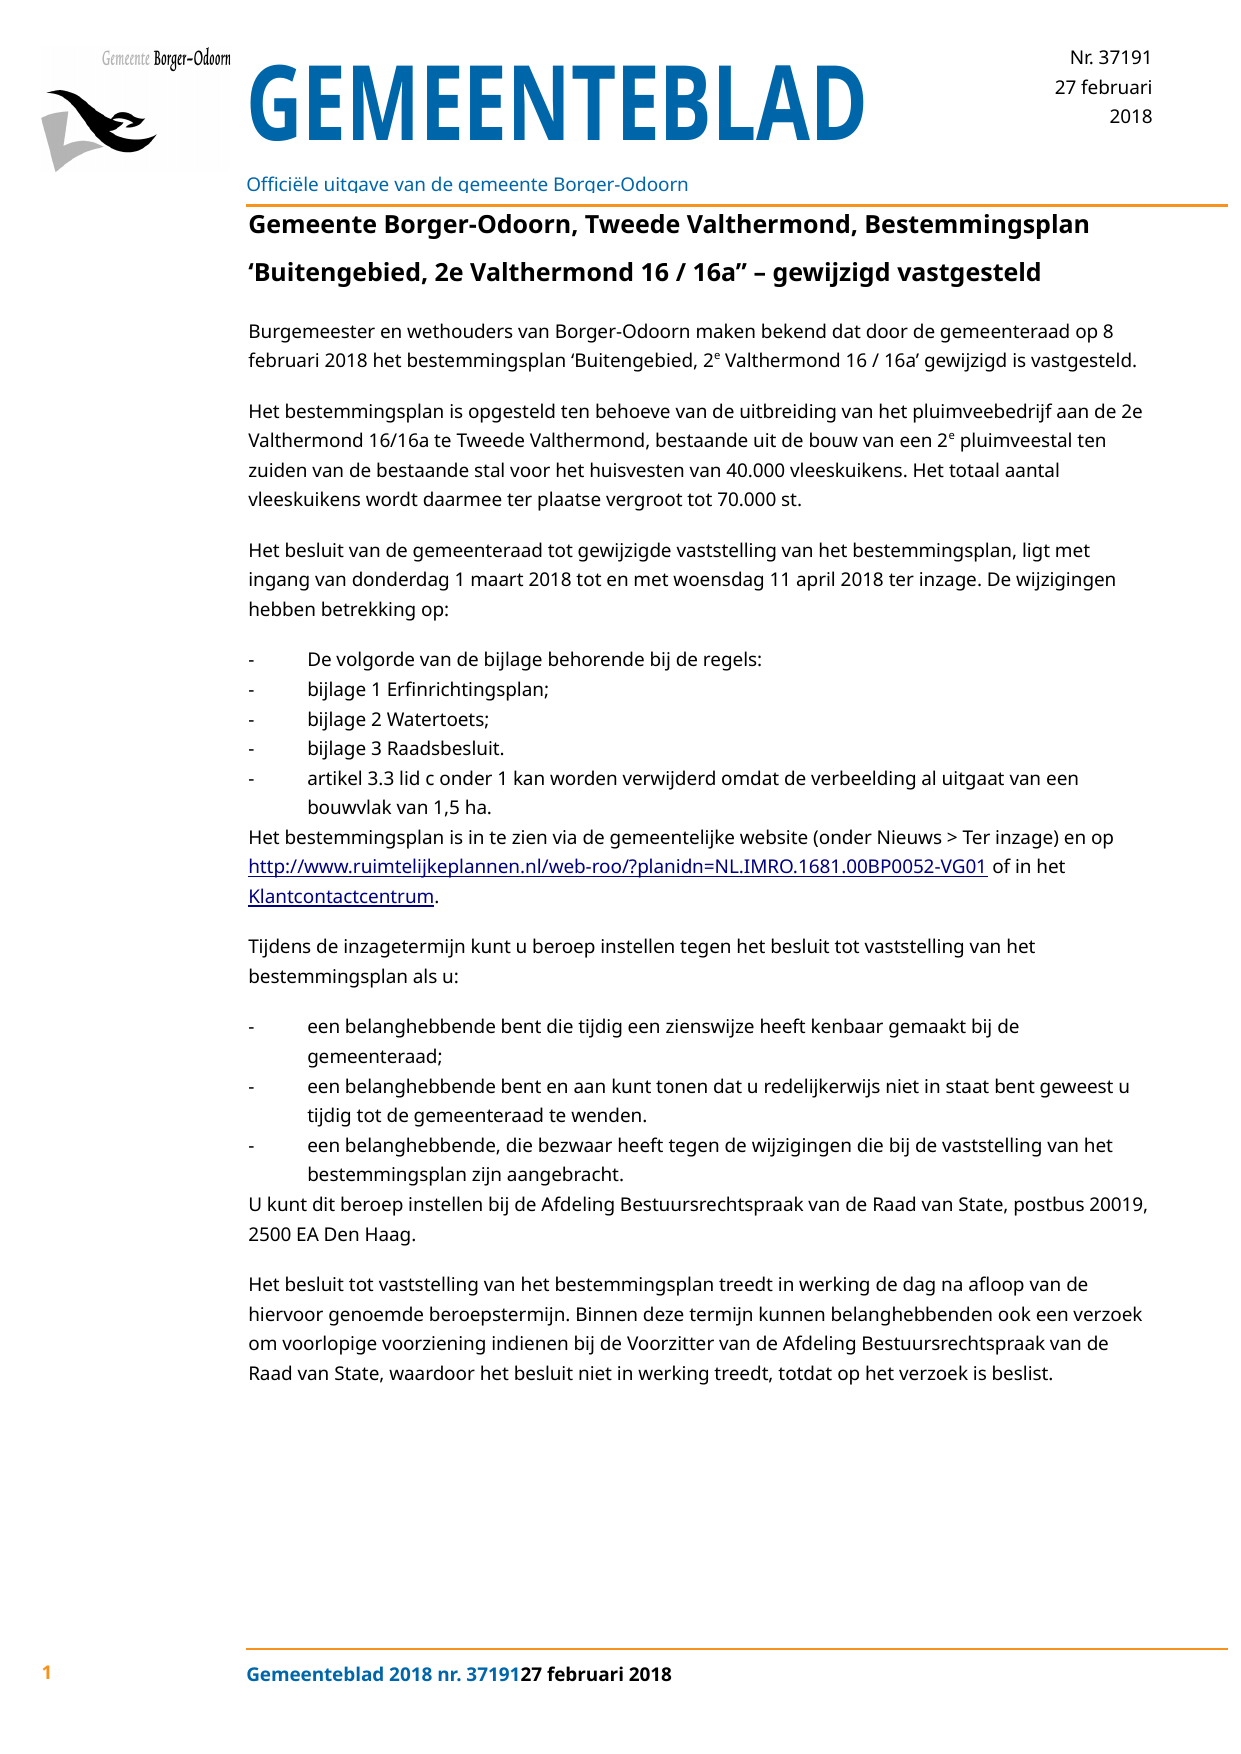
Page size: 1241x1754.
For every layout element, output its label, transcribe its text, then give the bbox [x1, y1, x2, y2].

list bijlage 2 Watertoets; [248, 706, 1152, 732]
list een belanghebbende, die bezwaar heeft tegen de wijzigingen die bij de vaststelling van het bestemmingsplan zijn aangebracht. [248, 1132, 1152, 1187]
text Het bestemmingsplan is opgesteld ten behoeve van de uitbreiding van het pluimveebedrijf aan de 2e Valthermond 16/16a te Tweede Valthermond, bestaande uit de bouw van een 2e pluimveestal ten zuiden van de bestaande stal voor het huisvesten van 40.000 vleeskuikens. Het totaal aantal vleeskuikens wordt daarmee ter plaatse vergroot tot 70.000 st. [248, 398, 1152, 512]
list bijlage 1 Erfinrichtingsplan; [248, 676, 1152, 702]
text Het besluit van de gemeenteraad tot gewijzigde vaststelling van het bestemmingsplan, ligt met ingang van donderdag 1 maart 2018 tot en met woensdag 11 april 2018 ter inzage. De wijzigingen hebben betrekking op: [248, 537, 1152, 622]
text Tijdens de inzagetermijn kunt u beroep instellen tegen het besluit tot vaststelling van het bestemmingsplan als u: [248, 934, 1152, 989]
text Gemeente Borger-Odoorn, Tweede Valthermond, Bestemmingsplan ‘Buitengebied, 2e Valthermond 16 / 16a” – gewijzigd vastgesteld [248, 207, 1152, 288]
text Burgemeester en wethouders van Borger-Odoorn maken bekend dat door de gemeenteraad op 8 februari 2018 het bestemmingsplan ‘Buitengebied, 2e Valthermond 16 / 16a’ gewijzigd is vastgesteld. [248, 318, 1152, 373]
list een belanghebbende bent die tijdig een zienswijze heeft kenbaar gemaakt bij de gemeenteraad; [248, 1014, 1152, 1069]
picture [41, 47, 231, 172]
text U kunt dit beroep instellen bij de Afdeling Bestuursrechtspraak van de Raad van State, postbus 20019, 2500 EA Den Haag. [248, 1191, 1152, 1247]
list een belanghebbende bent en aan kunt tonen dat u redelijkerwijs niet in staat bent geweest u tijdig tot de gemeenteraad te wenden. [248, 1073, 1152, 1128]
list De volgorde van de bijlage behorende bij de regels: [248, 647, 1152, 672]
text Het bestemmingsplan is in te zien via de gemeentelijke website (onder Nieuws > Ter inzage) en op http://www.ruimtelijkeplannen.nl/web-roo/?planidn=NL.IMRO.1681.00BP0052-VG01 of in het Klantcontactcentrum. [248, 824, 1152, 909]
text Het besluit tot vaststelling van het bestemmingsplan treedt in werking de dag na afloop van de hiervoor genoemde beroepstermijn. Binnen deze termijn kunnen belanghebbenden ook een verzoek om voorlopige voorziening indienen bij de Voorzitter van de Afdeling Bestuursrechtspraak van de Raad van State, waardoor het besluit niet in werking treedt, totdat op het verzoek is beslist. [248, 1271, 1152, 1386]
list bijlage 3 Raadsbesluit. [248, 735, 1152, 761]
list artikel 3.3 lid c onder 1 kan worden verwijderd omdat de verbeelding al uitgaat van een bouwvlak van 1,5 ha. [248, 765, 1152, 820]
